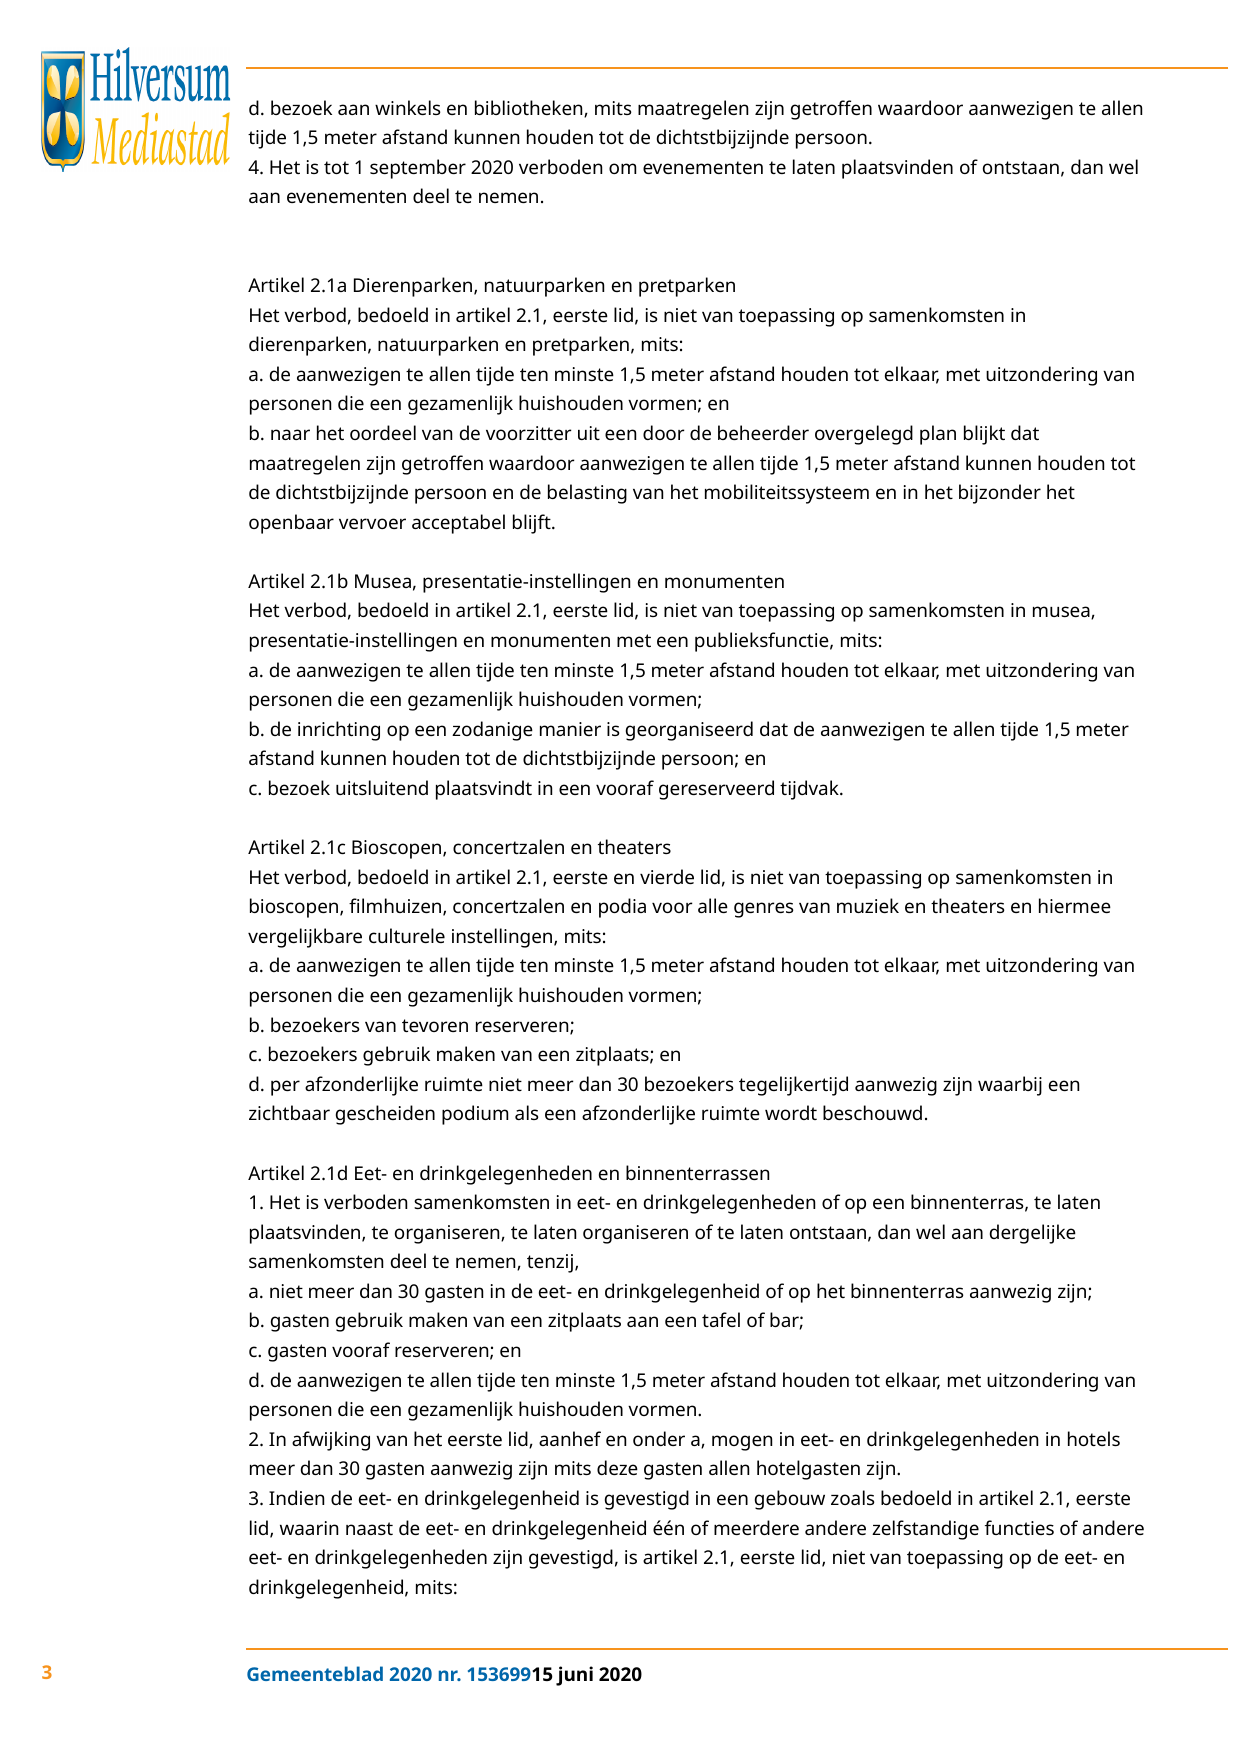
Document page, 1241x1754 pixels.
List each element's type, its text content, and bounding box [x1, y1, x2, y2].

text 1. Het is verboden samenkomsten in eet- en drinkgelegenheden of op een binnenterras, te laten plaatsvinden, te organiseren, te laten organiseren of te laten ontstaan, dan wel aan dergelijke samenkomsten deel te nemen, tenzij, [248, 1189, 1152, 1274]
text b. bezoekers van tevoren reserveren; [248, 1012, 1152, 1038]
text d. bezoek aan winkels en bibliotheken, mits maatregelen zijn getroffen waardoor aanwezigen te allen tijde 1,5 meter afstand kunnen houden tot de dichtstbijzijnde persoon. [248, 95, 1152, 150]
text d. de aanwezigen te allen tijde ten minste 1,5 meter afstand houden tot elkaar, met uitzondering van personen die een gezamenlijk huishouden vormen. [248, 1367, 1152, 1422]
text c. bezoek uitsluitend plaatsvindt in een vooraf gereserveerd tijdvak. [248, 775, 1152, 801]
text 4. Het is tot 1 september 2020 verboden om evenementen te laten plaatsvinden of ontstaan, dan wel aan evenementen deel te nemen. [248, 154, 1152, 209]
text Het verbod, bedoeld in artikel 2.1, eerste lid, is niet van toepassing op samenkomsten in dierenparken, natuurparken en pretparken, mits: [248, 302, 1152, 357]
text c. bezoekers gebruik maken van een zitplaats; en [248, 1041, 1152, 1067]
text Het verbod, bedoeld in artikel 2.1, eerste en vierde lid, is niet van toepassing op samenkomsten in bioscopen, filmhuizen, concertzalen en podia voor alle genres van muziek en theaters en hiermee vergelijkbare culturele instellingen, mits: [248, 864, 1152, 949]
text Artikel 2.1d Eet- en drinkgelegenheden en binnenterrassen [248, 1160, 1152, 1186]
text 2. In afwijking van het eerste lid, aanhef en onder a, mogen in eet- en drinkgelegenheden in hotels meer dan 30 gasten aanwezig zijn mits deze gasten allen hotelgasten zijn. [248, 1426, 1152, 1481]
text d. per afzonderlijke ruimte niet meer dan 30 bezoekers tegelijkertijd aanwezig zijn waarbij een zichtbaar gescheiden podium als een afzonderlijke ruimte wordt beschouwd. [248, 1071, 1152, 1126]
text b. gasten gebruik maken van een zitplaats aan een tafel of bar; [248, 1308, 1152, 1333]
text Het verbod, bedoeld in artikel 2.1, eerste lid, is niet van toepassing op samenkomsten in musea, presentatie-instellingen en monumenten met een publieksfunctie, mits: [248, 598, 1152, 653]
text Artikel 2.1a Dierenparken, natuurparken en pretparken [248, 272, 1152, 298]
text a. de aanwezigen te allen tijde ten minste 1,5 meter afstand houden tot elkaar, met uitzondering van personen die een gezamenlijk huishouden vormen; [248, 953, 1152, 1008]
text c. gasten vooraf reserveren; en [248, 1337, 1152, 1363]
text Artikel 2.1c Bioscopen, concertzalen en theaters [248, 834, 1152, 860]
text Artikel 2.1b Musea, presentatie-instellingen en monumenten [248, 568, 1152, 594]
text b. naar het oordeel van de voorzitter uit een door de beheerder overgelegd plan blijkt dat maatregelen zijn getroffen waardoor aanwezigen te allen tijde 1,5 meter afstand kunnen houden tot de dichtstbijzijnde persoon en de belasting van het mobiliteitssysteem en in het bijzonder het openbaar vervoer acceptabel blijft. [248, 420, 1152, 535]
text 3. Indien de eet- en drinkgelegenheid is gevestigd in een gebouw zoals bedoeld in artikel 2.1, eerste lid, waarin naast de eet- en drinkgelegenheid één of meerdere andere zelfstandige functies of andere eet- en drinkgelegenheden zijn gevestigd, is artikel 2.1, eerste lid, niet van toepassing op de eet- en drinkgelegenheid, mits: [248, 1485, 1152, 1600]
text a. de aanwezigen te allen tijde ten minste 1,5 meter afstand houden tot elkaar, met uitzondering van personen die een gezamenlijk huishouden vormen; en [248, 361, 1152, 416]
picture [41, 47, 231, 172]
text a. niet meer dan 30 gasten in de eet- en drinkgelegenheid of op het binnenterras aanwezig zijn; [248, 1278, 1152, 1304]
text a. de aanwezigen te allen tijde ten minste 1,5 meter afstand houden tot elkaar, met uitzondering van personen die een gezamenlijk huishouden vormen; [248, 657, 1152, 712]
text b. de inrichting op een zodanige manier is georganiseerd dat de aanwezigen te allen tijde 1,5 meter afstand kunnen houden tot de dichtstbijzijnde persoon; en [248, 716, 1152, 771]
